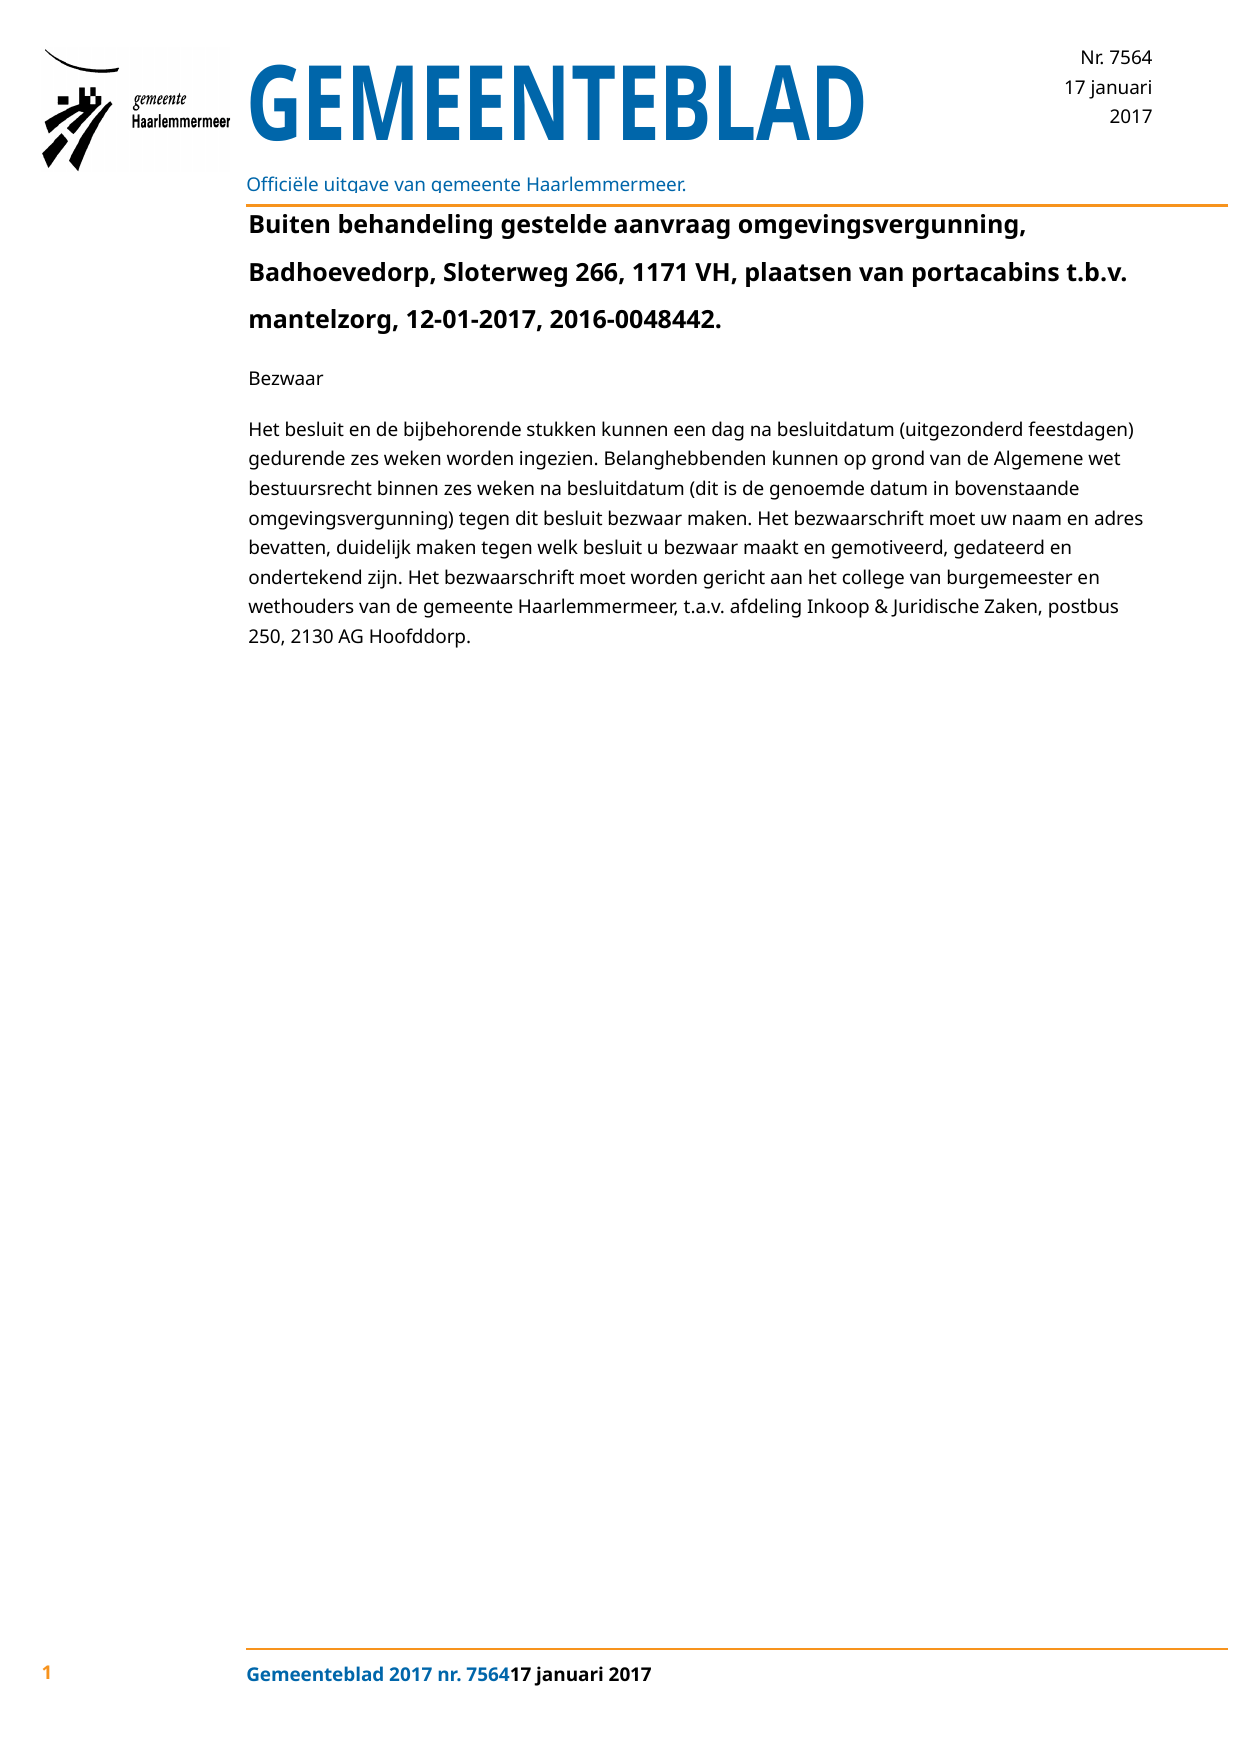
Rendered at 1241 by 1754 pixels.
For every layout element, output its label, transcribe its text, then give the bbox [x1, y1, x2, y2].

text Het besluit en de bijbehorende stukken kunnen een dag na besluitdatum (uitgezonderd feestdagen) gedurende zes weken worden ingezien. Belanghebbenden kunnen op grond van de Algemene wet bestuursrecht binnen zes weken na besluitdatum (dit is de genoemde datum in bovenstaande omgevingsvergunning) tegen dit besluit bezwaar maken. Het bezwaarschrift moet uw naam en adres bevatten, duidelijk maken tegen welk besluit u bezwaar maakt en gemotiveerd, gedateerd en ondertekend zijn. Het bezwaarschrift moet worden gericht aan het college van burgemeester en wethouders van de gemeente Haarlemmermeer, t.a.v. afdeling Inkoop & Juridische Zaken, postbus 250, 2130 AG Hoofddorp. [248, 416, 1152, 649]
text Buiten behandeling gestelde aanvraag omgevingsvergunning, Badhoevedorp, Sloterweg 266, 1171 VH, plaatsen van portacabins t.b.v. mantelzorg, 12-01-2017, 2016-0048442. [248, 207, 1152, 336]
text Bezwaar [248, 366, 1152, 391]
picture [41, 47, 231, 172]
